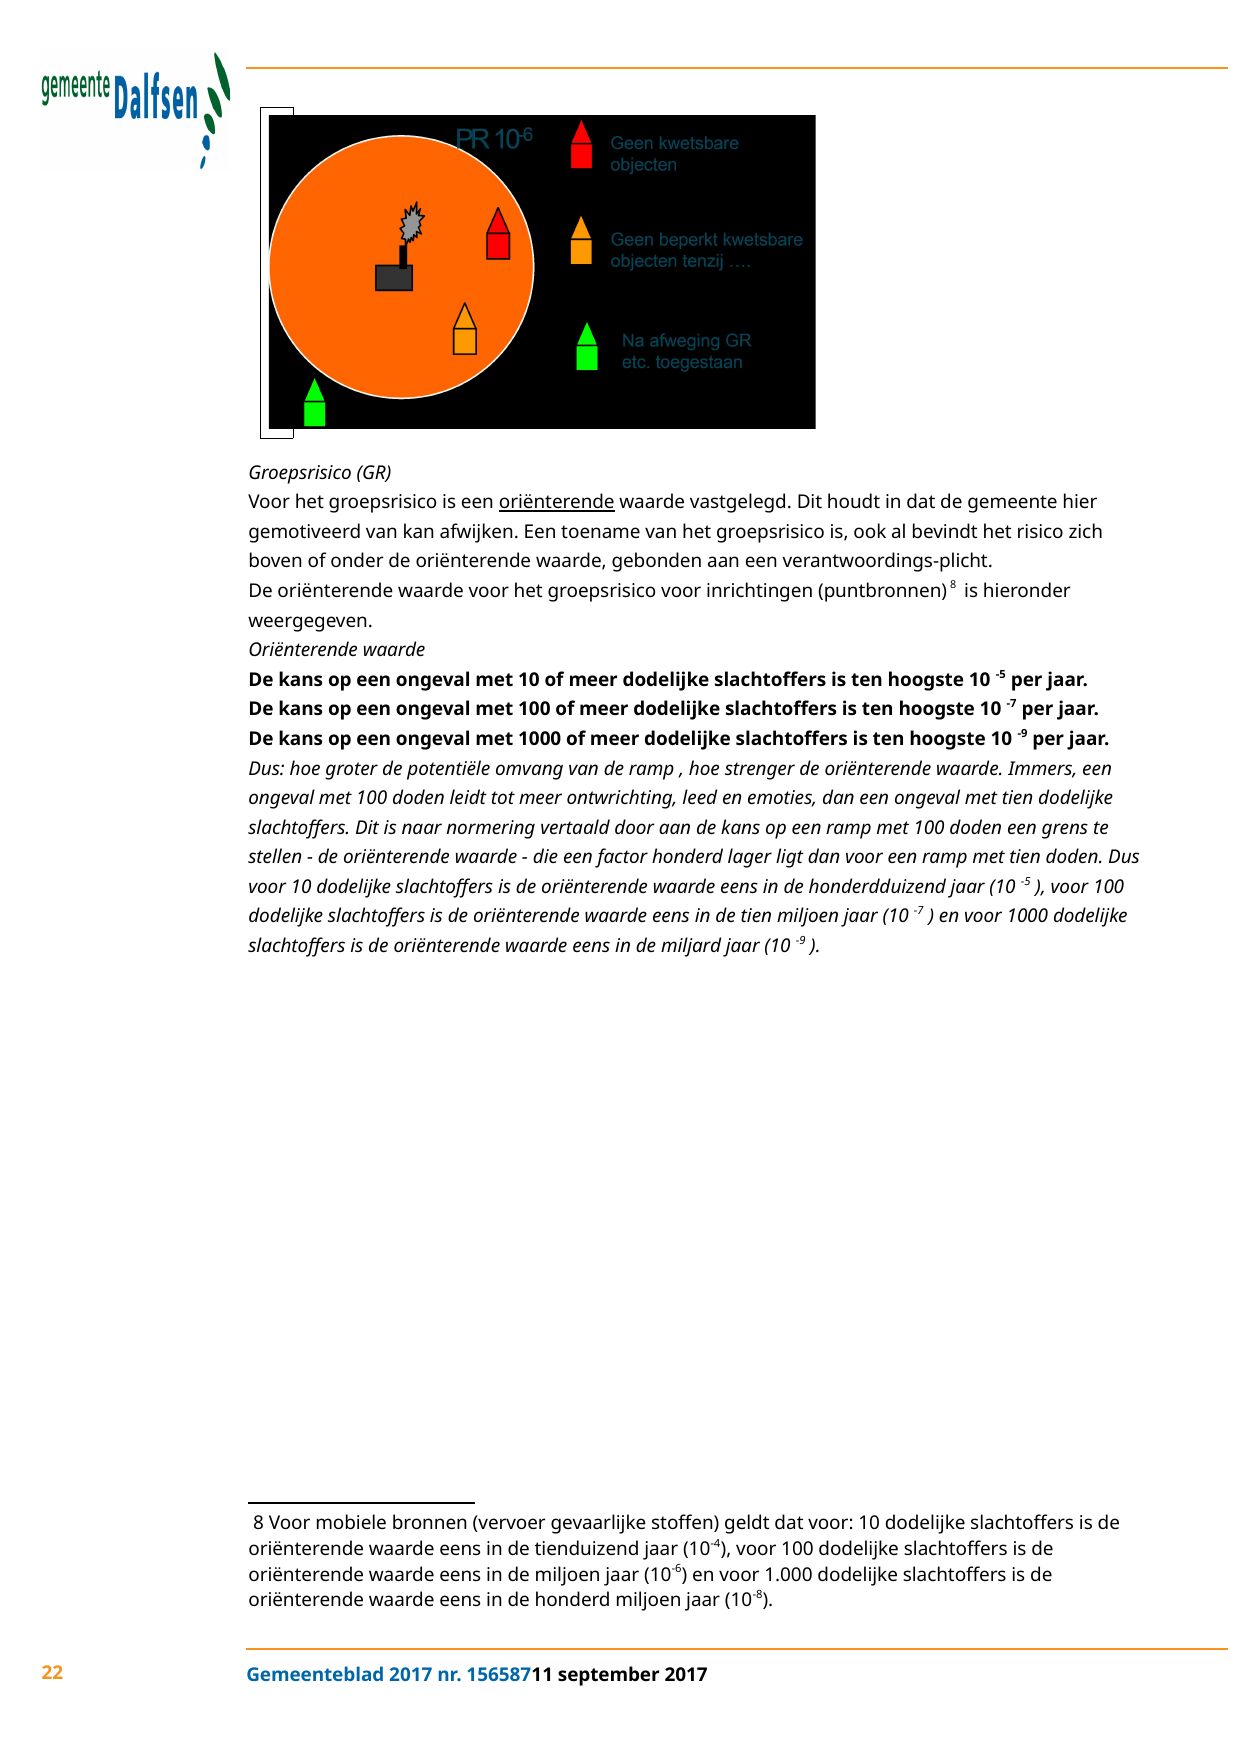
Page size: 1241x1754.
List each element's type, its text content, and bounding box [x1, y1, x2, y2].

text De kans op een ongeval met 1000 of meer dodelijke slachtoffers is ten hoogste 10 -9 per jaar. [248, 725, 1152, 751]
text Dus: hoe groter de potentiële omvang van de ramp , hoe strenger de oriënterende waarde. Immers, een ongeval met 100 doden leidt tot meer ontwrichting, leed en emoties, dan een ongeval met tien dodelijke slachtoffers. Dit is naar normering vertaald door aan de kans op een ramp met 100 doden een grens te stellen - de oriënterende waarde - die een factor honderd lager ligt dan voor een ramp met tien doden. Dus voor 10 dodelijke slachtoffers is de oriënterende waarde eens in de honderdduizend jaar (10 -5 ), voor 100 dodelijke slachtoffers is de oriënterende waarde eens in de tien miljoen jaar (10 -7 ) en voor 1000 dodelijke slachtoffers is de oriënterende waarde eens in de miljard jaar (10 -9 ). [248, 755, 1152, 958]
text De oriënterende waarde voor het groepsrisico voor inrichtingen (puntbronnen) is hieronder weergegeven. [248, 577, 1152, 633]
text Voor het groepsrisico is een oriënterende waarde vastgelegd. Dit houdt in dat de gemeente hier gemotiveerd van kan afwijken. Een toename van het groepsrisico is, ook al bevindt het risico zich boven of onder de oriënterende waarde, gebonden aan een verantwoordings-plicht. [248, 488, 1152, 573]
text De kans op een ongeval met 10 of meer dodelijke slachtoffers is ten hoogste 10 -5 per jaar. [248, 666, 1152, 692]
picture [41, 47, 231, 172]
text Voor mobiele bronnen (vervoer gevaarlijke stoffen) geldt dat voor: 10 dodelijke slachtoffers is de oriënterende waarde eens in de tienduizend jaar (10-4), voor 100 dodelijke slachtoffers is de oriënterende waarde eens in de miljoen jaar (10-6) en voor 1.000 dodelijke slachtoffers is de oriënterende waarde eens in de honderd miljoen jaar (10-8). [248, 1509, 1152, 1612]
text Oriënterende waarde [248, 636, 1152, 662]
text De kans op een ongeval met 100 of meer dodelijke slachtoffers is ten hoogste 10 -7 per jaar. [248, 696, 1152, 721]
text Groepsrisico (GR) [248, 459, 1152, 485]
picture [268, 115, 816, 429]
